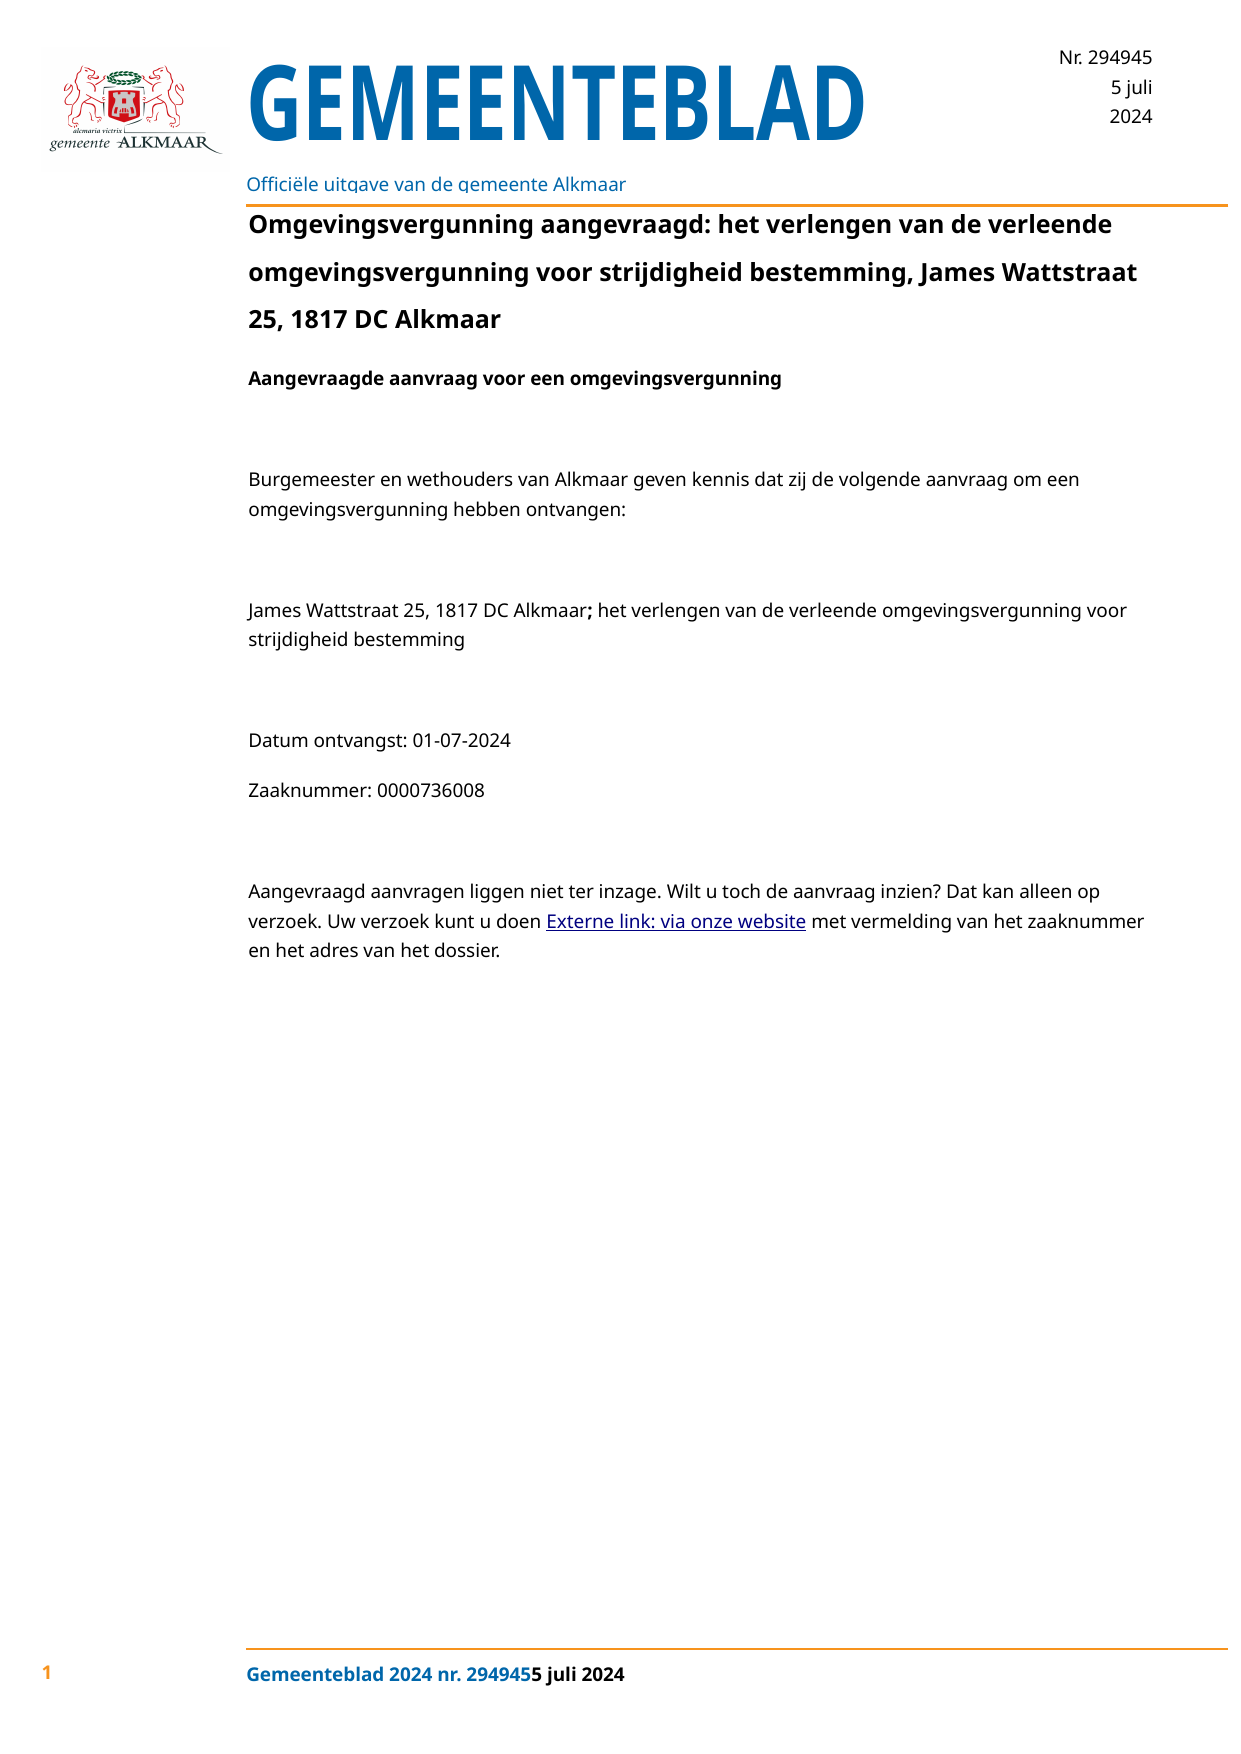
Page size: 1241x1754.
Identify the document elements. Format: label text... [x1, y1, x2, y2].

text James Wattstraat 25, 1817 DC Alkmaar; het verlengen van de verleende omgevingsvergunning voor strijdigheid bestemming [248, 597, 1152, 652]
text Burgemeester en wethouders van Alkmaar geven kennis dat zij de volgende aanvraag om een omgevingsvergunning hebben ontvangen: [248, 466, 1152, 522]
picture [41, 47, 231, 172]
text Omgevingsvergunning aangevraagd: het verlengen van de verleende omgevingsvergunning voor strijdigheid bestemming, James Wattstraat 25, 1817 DC Alkmaar [248, 207, 1152, 336]
text Aangevraagde aanvraag voor een omgevingsvergunning [248, 366, 1152, 391]
text Datum ontvangst: 01-07-2024 [248, 727, 1152, 753]
text Zaaknummer: 0000736008 [248, 778, 1152, 803]
text Aangevraagd aanvragen liggen niet ter inzage. Wilt u toch de aanvraag inzien? Dat kan alleen op verzoek. Uw verzoek kunt u doen Externe link: via onze website met vermelding van het zaaknummer en het adres van het dossier. [248, 878, 1152, 963]
